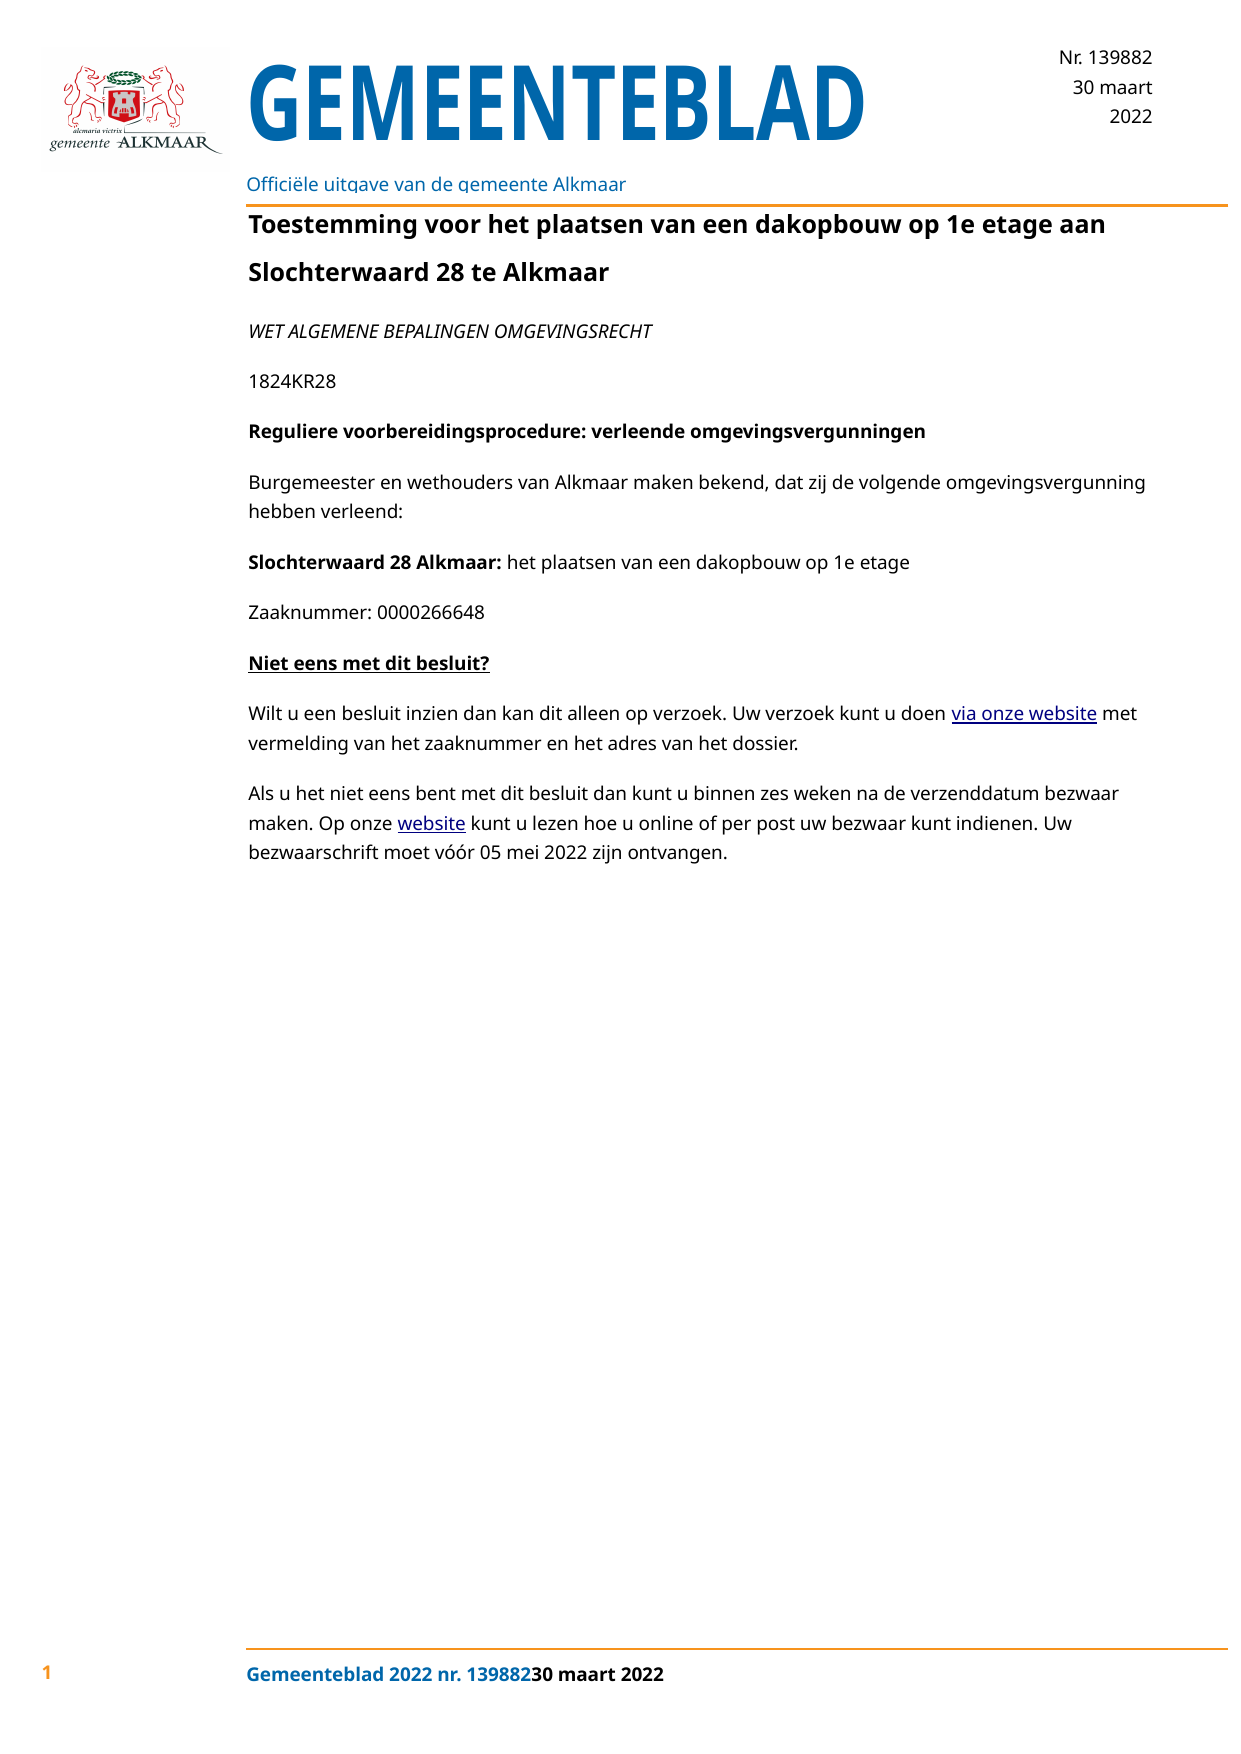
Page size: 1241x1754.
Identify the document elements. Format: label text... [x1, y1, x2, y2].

text Toestemming voor het plaatsen van een dakopbouw op 1e etage aan Slochterwaard 28 te Alkmaar [248, 207, 1152, 288]
text Reguliere voorbereidingsprocedure: verleende omgevingsvergunningen [248, 419, 1152, 444]
text Als u het niet eens bent met dit besluit dan kunt u binnen zes weken na de verzenddatum bezwaar maken. Op onze website kunt u lezen hoe u online of per post uw bezwaar kunt indienen. Uw bezwaarschrift moet vóór 05 mei 2022 zijn ontvangen. [248, 780, 1152, 865]
text 1824KR28 [248, 368, 1152, 394]
text Niet eens met dit besluit? [248, 650, 1152, 676]
text Wilt u een besluit inzien dan kan dit alleen op verzoek. Uw verzoek kunt u doen via onze website met vermelding van het zaaknummer en het adres van het dossier. [248, 700, 1152, 756]
text Slochterwaard 28 Alkmaar: het plaatsen van een dakopbouw op 1e etage [248, 549, 1152, 575]
text WET ALGEMENE BEPALINGEN OMGEVINGSRECHT [248, 318, 1152, 344]
text Burgemeester en wethouders van Alkmaar maken bekend, dat zij de volgende omgevingsvergunning hebben verleend: [248, 469, 1152, 524]
text Zaaknummer: 0000266648 [248, 599, 1152, 625]
picture [41, 47, 231, 172]
